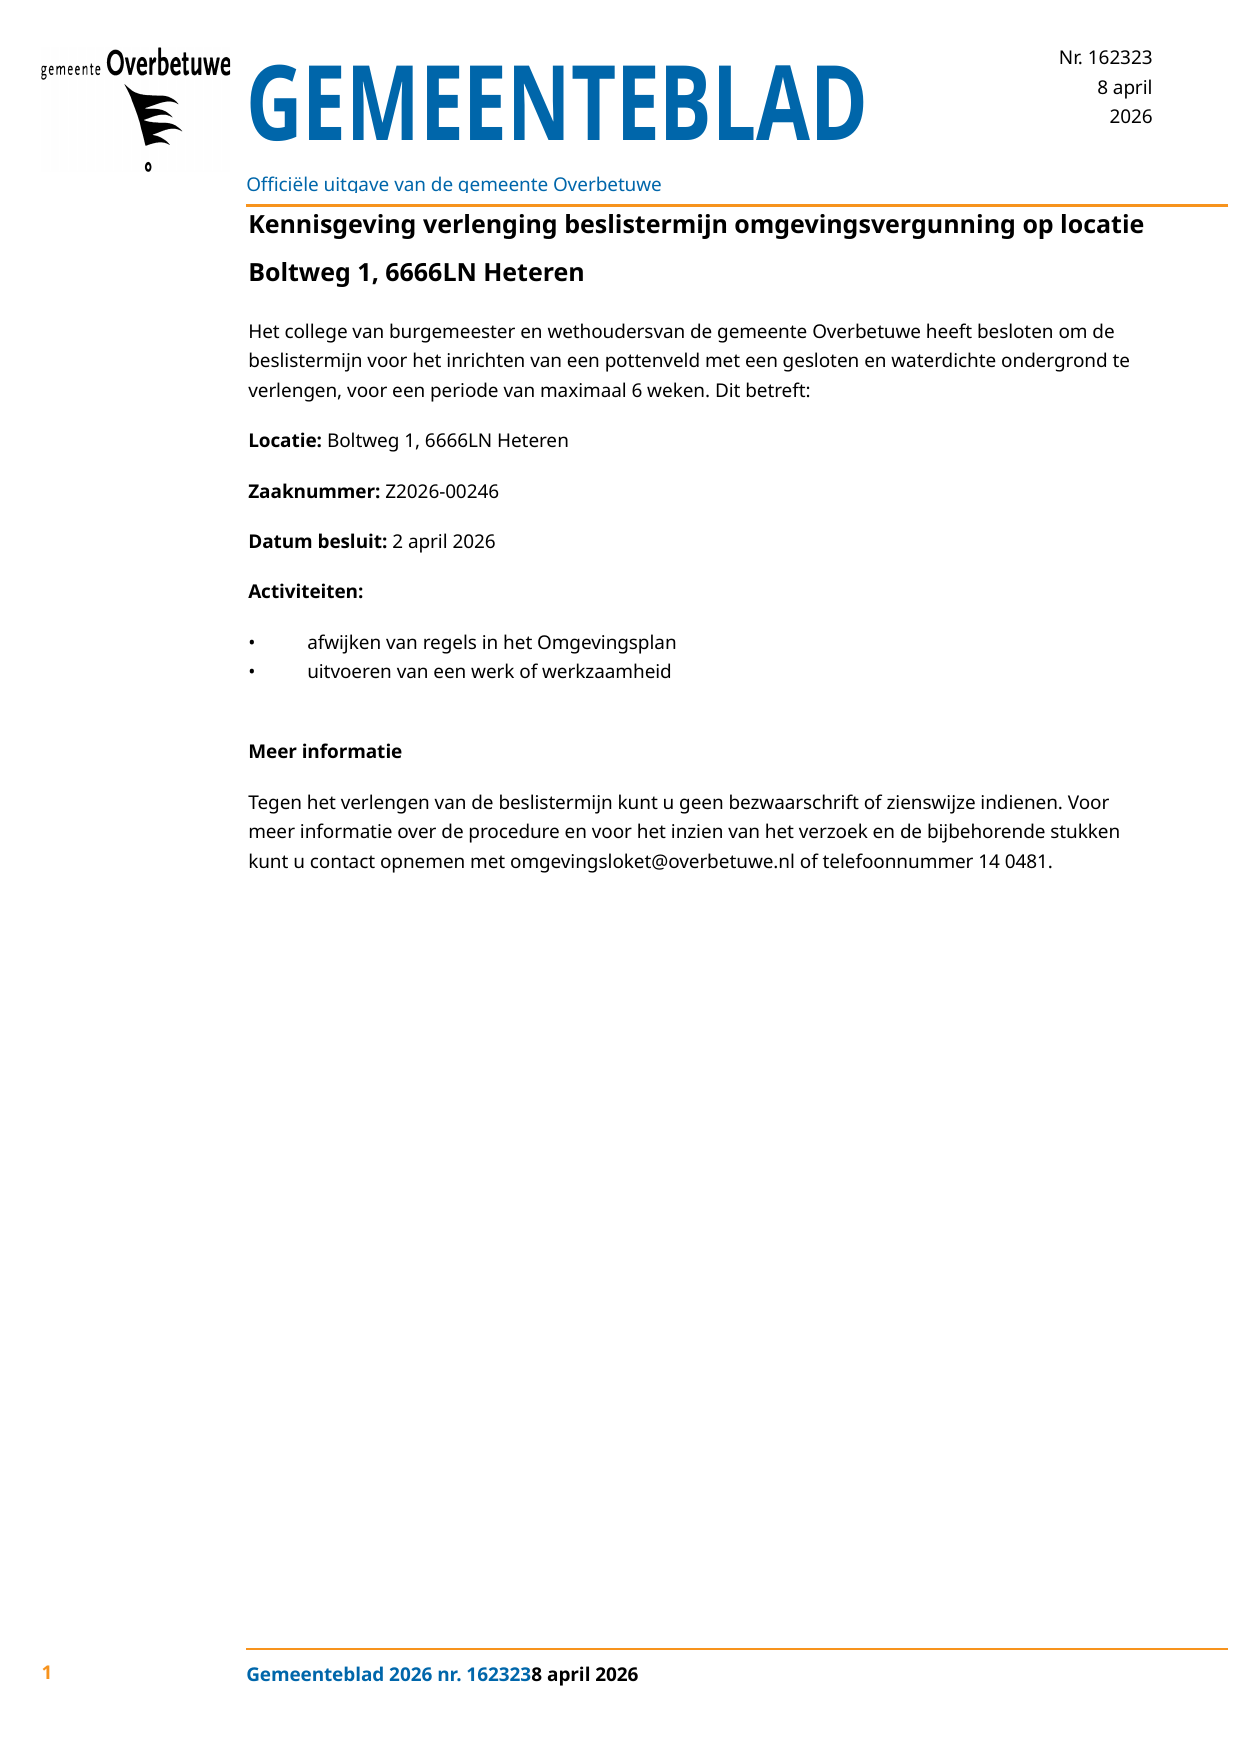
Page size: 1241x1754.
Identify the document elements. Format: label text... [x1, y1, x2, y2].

list uitvoeren van een werk of werkzaamheid [248, 659, 1152, 684]
text Kennisgeving verlenging beslistermijn omgevingsvergunning op locatie Boltweg 1, 6666LN Heteren [248, 207, 1152, 288]
text Activiteiten: [248, 579, 1152, 604]
text Zaaknummer: Z2026-00246 [248, 478, 1152, 504]
text Het college van burgemeester en wethoudersvan de gemeente Overbetuwe heeft besloten om de beslistermijn voor het inrichten van een pottenveld met een gesloten en waterdichte ondergrond te verlengen, voor een periode van maximaal 6 weken. Dit betreft: [248, 318, 1152, 403]
list afwijken van regels in het Omgevingsplan [248, 629, 1152, 655]
text Meer informatie [248, 739, 1152, 764]
text Datum besluit: 2 april 2026 [248, 528, 1152, 554]
text Locatie: Boltweg 1, 6666LN Heteren [248, 427, 1152, 453]
text Tegen het verlengen van de beslistermijn kunt u geen bezwaarschrift of zienswijze indienen. Voor meer informatie over de procedure en voor het inzien van het verzoek en de bijbehorende stukken kunt u contact opnemen met omgevingsloket@overbetuwe.nl of telefoonnummer 14 0481. [248, 789, 1152, 874]
picture [41, 47, 231, 172]
